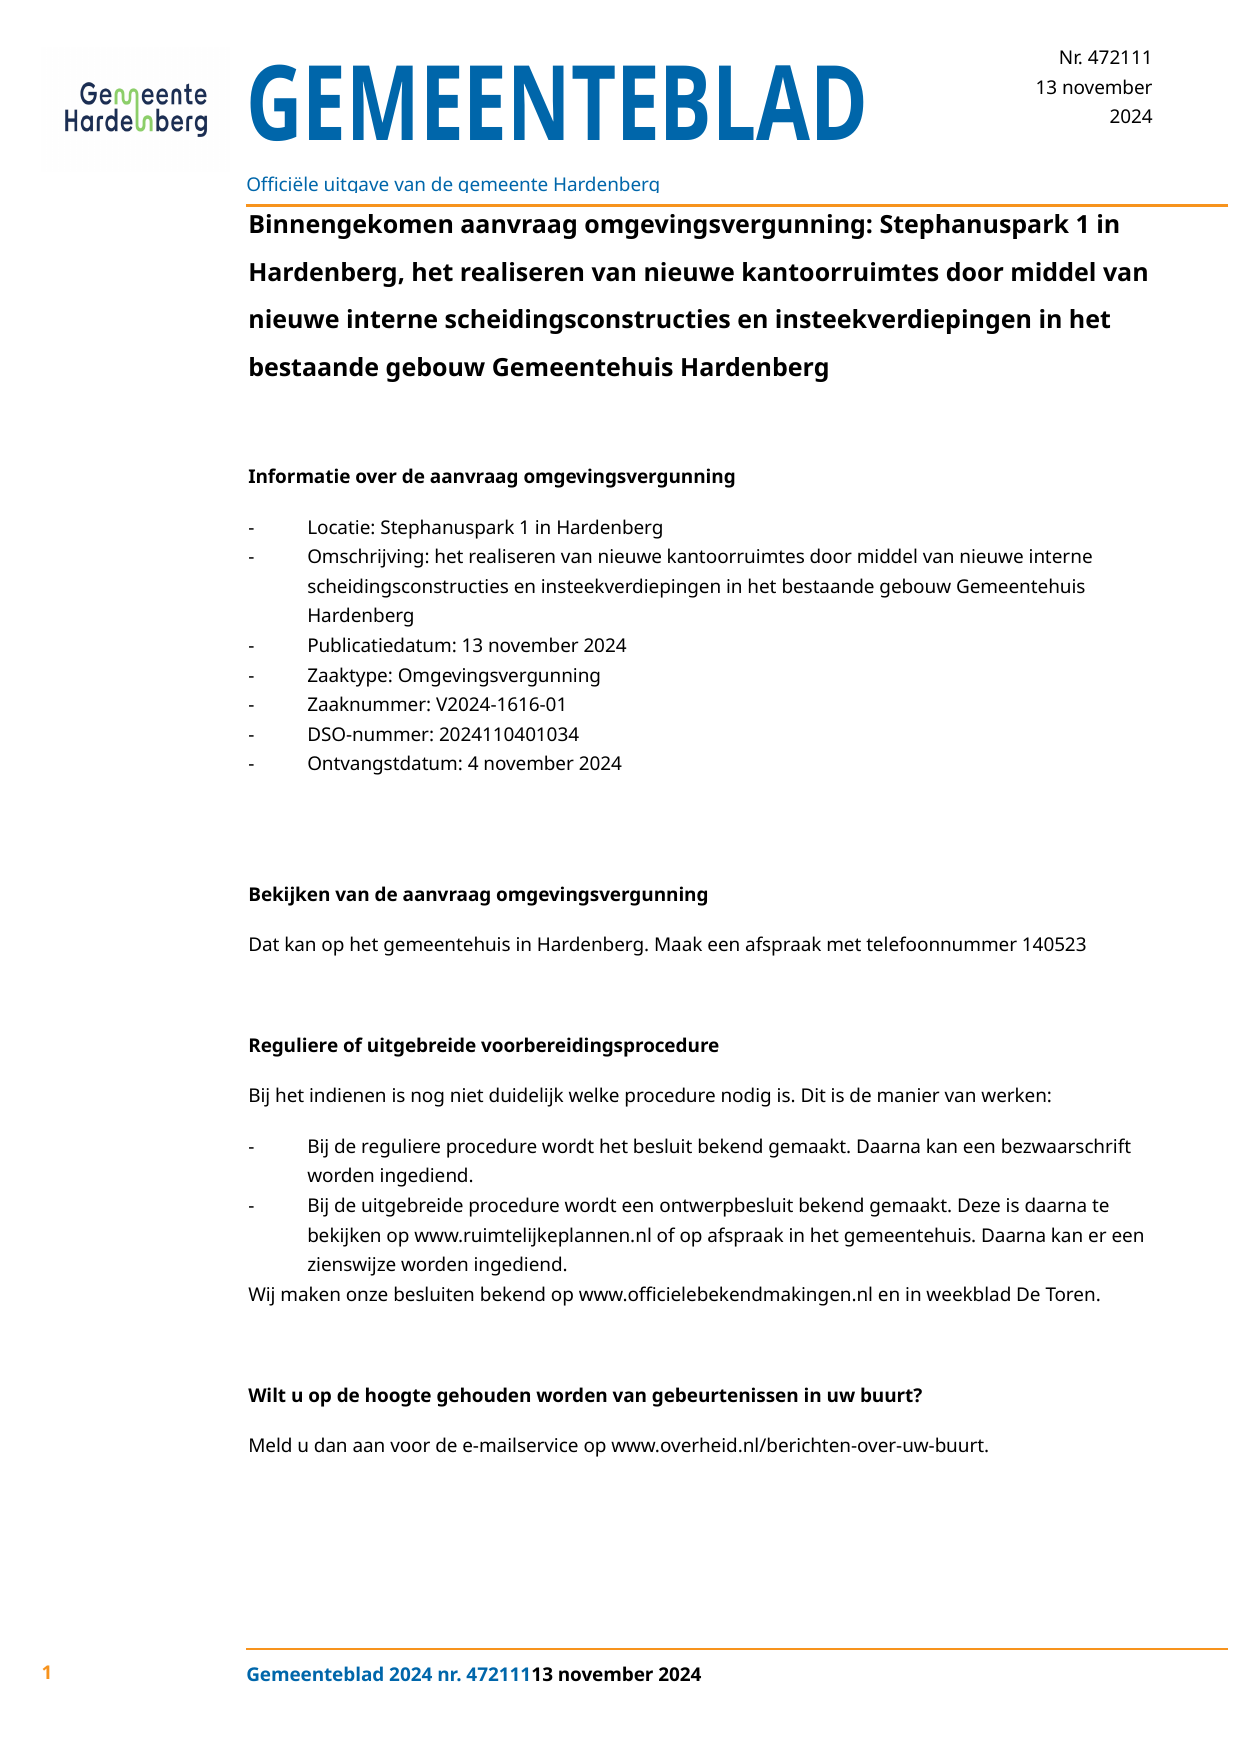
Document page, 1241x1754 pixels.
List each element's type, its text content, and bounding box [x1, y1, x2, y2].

list Bij de reguliere procedure wordt het besluit bekend gemaakt. Daarna kan een bezwaarschrift worden ingediend. [248, 1133, 1152, 1188]
list Bij de uitgebreide procedure wordt een ontwerpbesluit bekend gemaakt. Deze is daarna te bekijken op www.ruimtelijkeplannen.nl of op afspraak in het gemeentehuis. Daarna kan er een zienswijze worden ingediend. [248, 1192, 1152, 1277]
list Omschrijving: het realiseren van nieuwe kantoorruimtes door middel van nieuwe interne scheidingsconstructies en insteekverdiepingen in het bestaande gebouw Gemeentehuis Hardenberg [248, 543, 1152, 628]
list Locatie: Stephanuspark 1 in Hardenberg [248, 514, 1152, 540]
list Zaaknummer: V2024-1616-01 [248, 691, 1152, 717]
text Binnengekomen aanvraag omgevingsvergunning: Stephanuspark 1 in Hardenberg, het realiseren van nieuwe kantoorruimtes door middel van nieuwe interne scheidingsconstructies en insteekverdiepingen in het bestaande gebouw Gemeentehuis Hardenberg [248, 207, 1152, 384]
list Publicatiedatum: 13 november 2024 [248, 632, 1152, 658]
list DSO-nummer: 2024110401034 [248, 721, 1152, 747]
list Ontvangstdatum: 4 november 2024 [248, 751, 1152, 776]
text Bekijken van de aanvraag omgevingsvergunning [248, 881, 1152, 907]
text Informatie over de aanvraag omgevingsvergunning [248, 463, 1152, 489]
text Dat kan op het gemeentehuis in Hardenberg. Maak een afspraak met telefoonnummer 140523 [248, 931, 1152, 957]
picture [41, 47, 231, 172]
text Reguliere of uitgebreide voorbereidingsprocedure [248, 1032, 1152, 1058]
text Meld u dan aan voor de e-mailservice op www.overheid.nl/berichten-over-uw-buurt. [248, 1432, 1152, 1458]
list Zaaktype: Omgevingsvergunning [248, 662, 1152, 688]
text Bij het indienen is nog niet duidelijk welke procedure nodig is. Dit is de manier van werken: [248, 1083, 1152, 1108]
text Wilt u op de hoogte gehouden worden van gebeurtenissen in uw buurt? [248, 1382, 1152, 1408]
text Wij maken onze besluiten bekend op www.officielebekendmakingen.nl en in weekblad De Toren. [248, 1281, 1152, 1307]
